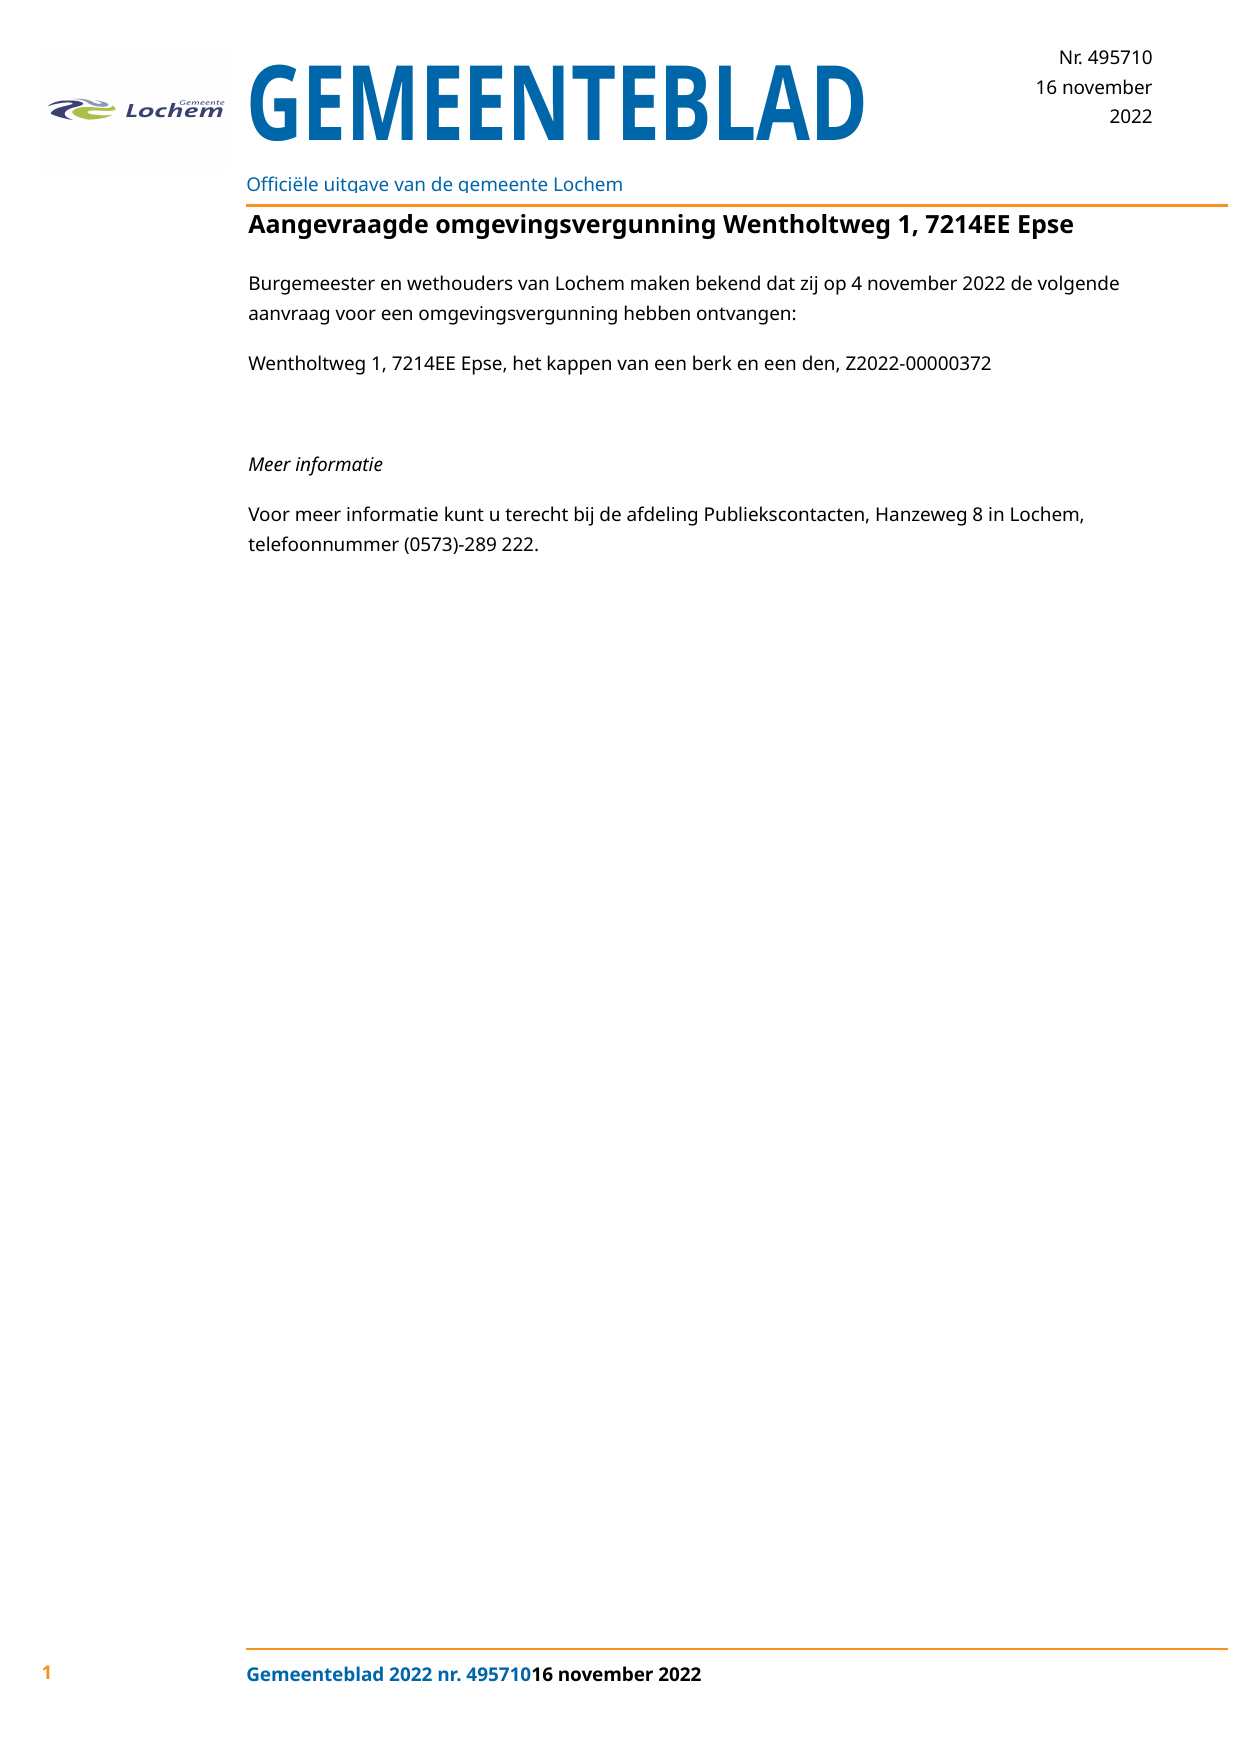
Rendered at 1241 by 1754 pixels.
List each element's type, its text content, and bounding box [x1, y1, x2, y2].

text Meer informatie [248, 451, 1152, 477]
text Voor meer informatie kunt u terecht bij de afdeling Publiekscontacten, Hanzeweg 8 in Lochem, telefoonnummer (0573)-289 222. [248, 502, 1152, 557]
picture [41, 47, 231, 172]
text Wentholtweg 1, 7214EE Epse, het kappen van een berk en een den, Z2022-00000372 [248, 350, 1152, 376]
text Aangevraagde omgevingsvergunning Wentholtweg 1, 7214EE Epse [248, 207, 1152, 241]
text Burgemeester en wethouders van Lochem maken bekend dat zij op 4 november 2022 de volgende aanvraag voor een omgevingsvergunning hebben ontvangen: [248, 270, 1152, 326]
